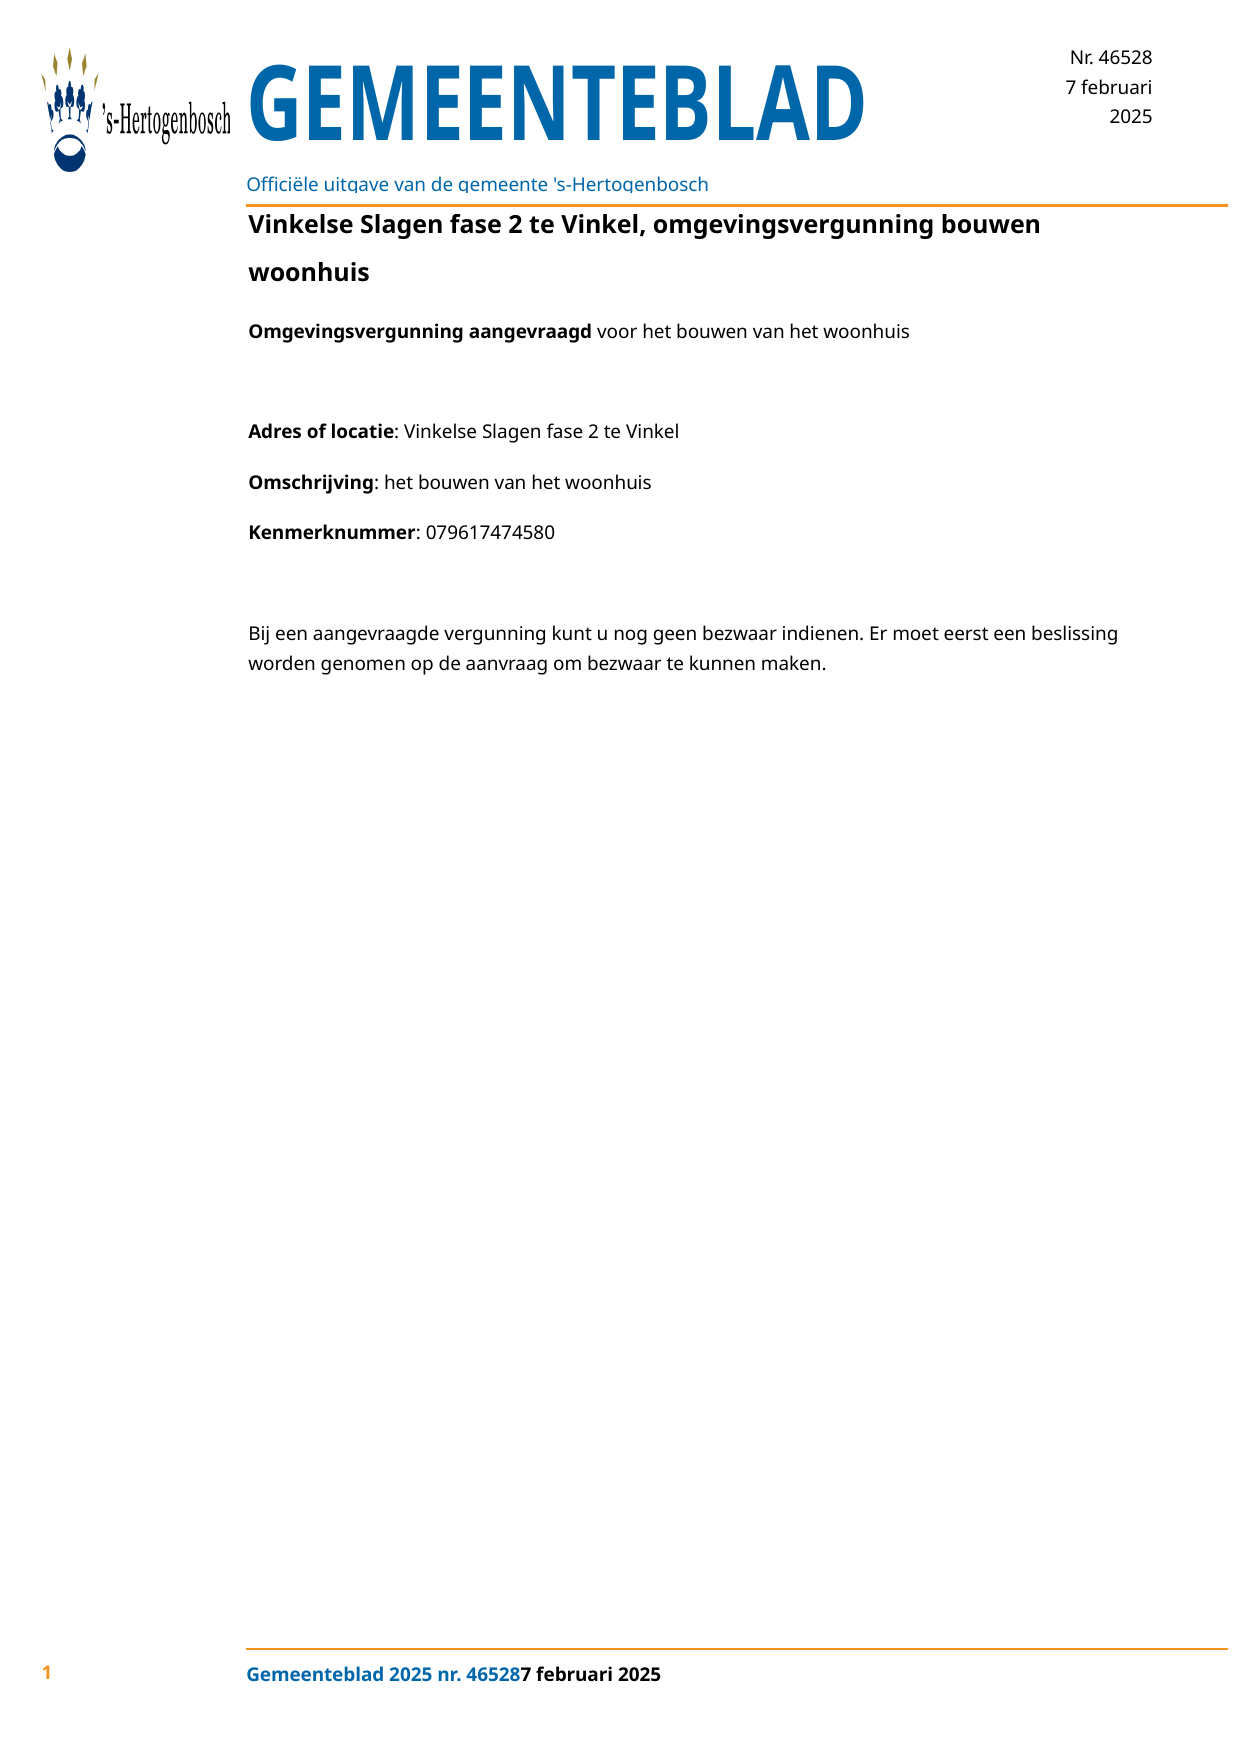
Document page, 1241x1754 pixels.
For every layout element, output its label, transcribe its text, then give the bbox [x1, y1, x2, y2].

text Adres of locatie: Vinkelse Slagen fase 2 te Vinkel [248, 419, 1152, 444]
picture [41, 47, 231, 172]
text Vinkelse Slagen fase 2 te Vinkel, omgevingsvergunning bouwen woonhuis [248, 207, 1152, 288]
text Kenmerknummer: 079617474580 [248, 519, 1152, 545]
text Omgevingsvergunning aangevraagd voor het bouwen van het woonhuis [248, 318, 1152, 344]
text Bij een aangevraagde vergunning kunt u nog geen bezwaar indienen. Er moet eerst een beslissing worden genomen op de aanvraag om bezwaar te kunnen maken. [248, 620, 1152, 676]
text Omschrijving: het bouwen van het woonhuis [248, 469, 1152, 495]
